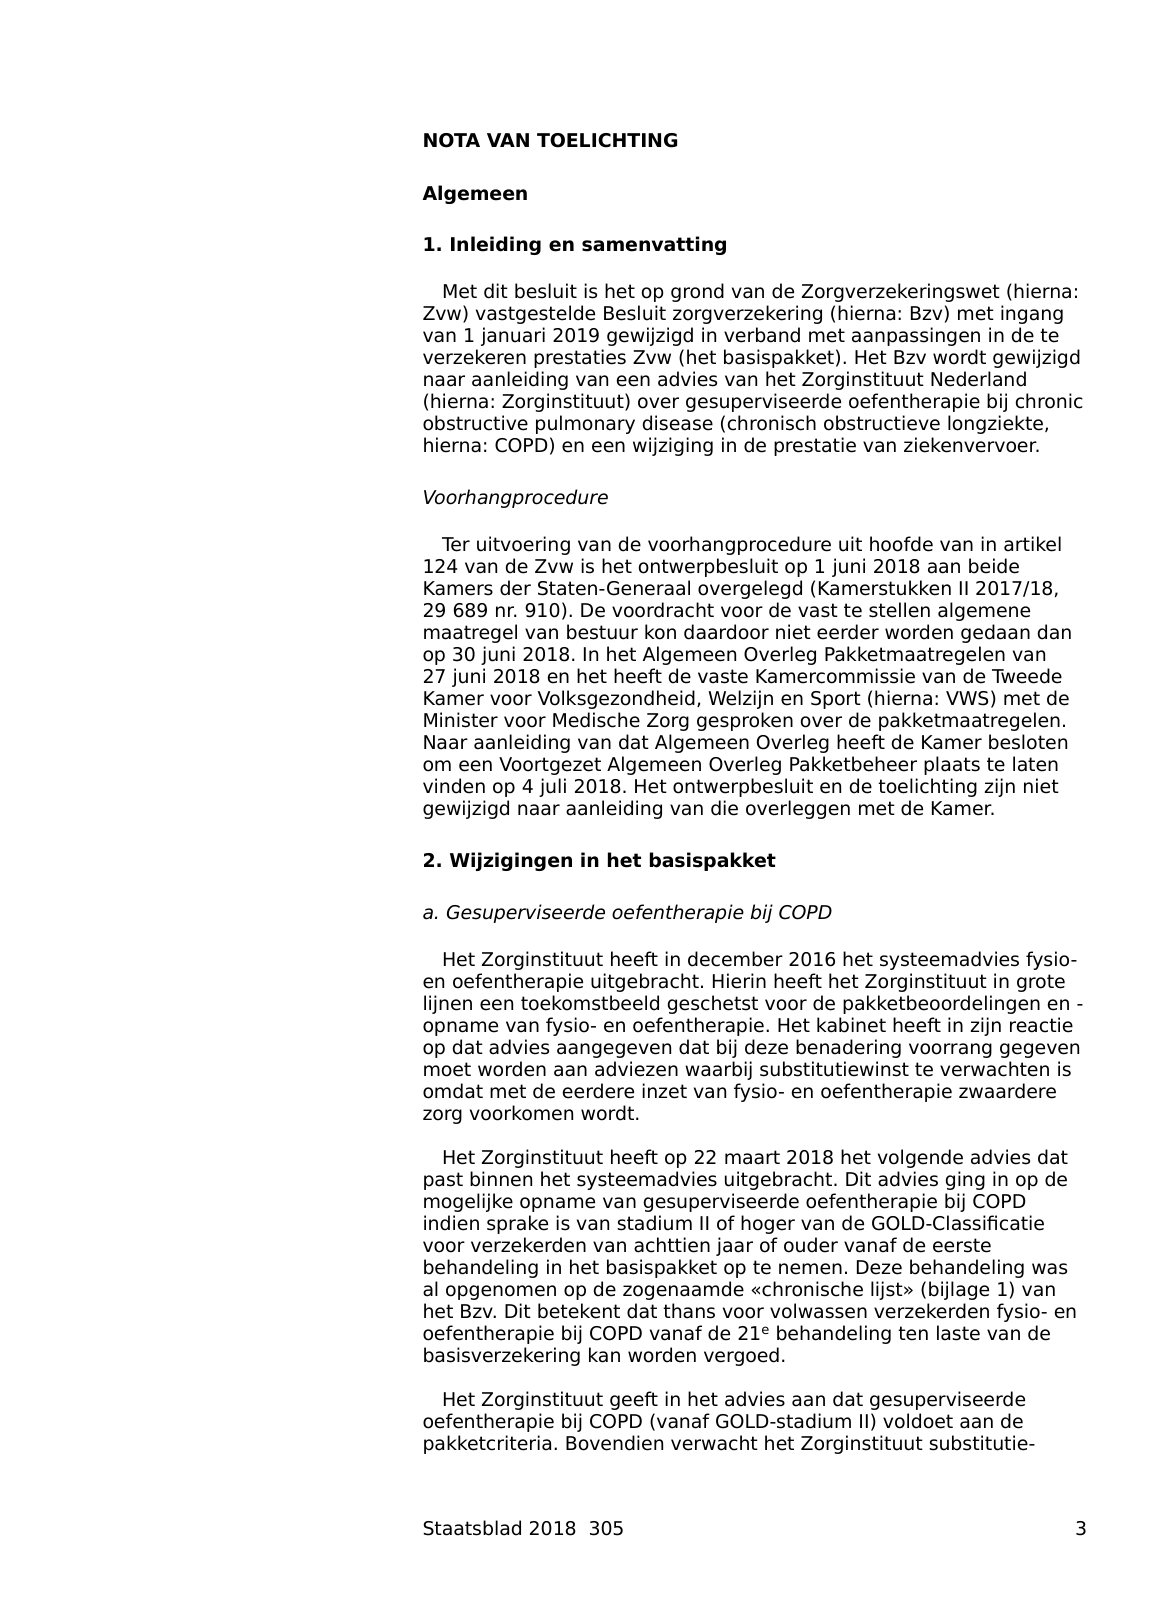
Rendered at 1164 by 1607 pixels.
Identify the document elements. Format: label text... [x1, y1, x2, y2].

text Met dit besluit is het op grond van de Zorgverzekeringswet (hierna: Zvw) vastgestelde Besluit zorgverzekering (hierna: Bzv) met ingang van 1 januari 2019 gewijzigd in verband met aanpassingen in de te verzekeren prestaties Zvw (het basispakket). Het Bzv wordt gewijzigd naar aanleiding van een advies van het Zorginstituut Nederland (hierna: Zorginstituut) over gesuperviseerde oefentherapie bij chronic obstructive pulmonary disease (chronisch obstructieve longziekte, hierna: COPD) en een wijziging in de prestatie van ziekenvervoer. [422, 281, 1087, 457]
text Het Zorginstituut heeft in december 2016 het systeemadvies fysio- en oefentherapie uitgebracht. Hierin heeft het Zorginstituut in grote lijnen een toekomstbeeld geschetst voor de pakketbeoordelingen en -opname van fysio- en oefentherapie. Het kabinet heeft in zijn reactie op dat advies aangegeven dat bij deze benadering voorrang gegeven moet worden aan adviezen waarbij substitutiewinst te verwachten is omdat met de eerdere inzet van fysio- en oefentherapie zwaardere zorg voorkomen wordt. [422, 949, 1087, 1125]
subtitle a. Gesuperviseerde oefentherapie bij COPD [422, 902, 1087, 924]
subtitle 2. Wijzigingen in het basispakket [422, 850, 1087, 872]
text Het Zorginstituut heeft op 22 maart 2018 het volgende advies dat past binnen het systeemadvies uitgebracht. Dit advies ging in op de mogelijke opname van gesuperviseerde oefentherapie bij COPD indien sprake is van stadium II of hoger van de GOLD-Classificatie voor verzekerden van achttien jaar of ouder vanaf de eerste behandeling in het basispakket op te nemen. Deze behandeling was al opgenomen op de zogenaamde «chronische lijst» (bijlage 1) van het Bzv. Dit betekent dat thans voor volwassen verzekerden fysio- en oefentherapie bij COPD vanaf de 21e behandeling ten laste van de basisverzekering kan worden vergoed. [422, 1147, 1087, 1367]
text Ter uitvoering van de voorhangprocedure uit hoofde van in artikel 124 van de Zvw is het ontwerpbesluit op 1 juni 2018 aan beide Kamers der Staten-Generaal overgelegd (Kamerstukken II 2017/18, 29 689 nr. 910). De voordracht voor de vast te stellen algemene maatregel van bestuur kon daardoor niet eerder worden gedaan dan op 30 juni 2018. In het Algemeen Overleg Pakketmaatregelen van 27 juni 2018 en het heeft de vaste Kamercommissie van de Tweede Kamer voor Volksgezondheid, Welzijn en Sport (hierna: VWS) met de Minister voor Medische Zorg gesproken over de pakketmaatregelen. Naar aanleiding van dat Algemeen Overleg heeft de Kamer besloten om een Voortgezet Algemeen Overleg Pakketbeheer plaats te laten vinden op 4 juli 2018. Het ontwerpbesluit en de toelichting zijn niet gewijzigd naar aanleiding van die overleggen met de Kamer. [422, 534, 1087, 820]
text Het Zorginstituut geeft in het advies aan dat gesuperviseerde oefentherapie bij COPD (vanaf GOLD-stadium II) voldoet aan de pakketcriteria. Bovendien verwacht het Zorginstituut substitutie- [422, 1389, 1087, 1455]
subtitle 1. Inleiding en samenvatting [422, 234, 1087, 256]
subtitle Voorhangprocedure [422, 487, 1087, 509]
subtitle NOTA VAN TOELICHTING [422, 130, 1087, 152]
subtitle Algemeen [422, 182, 1087, 204]
